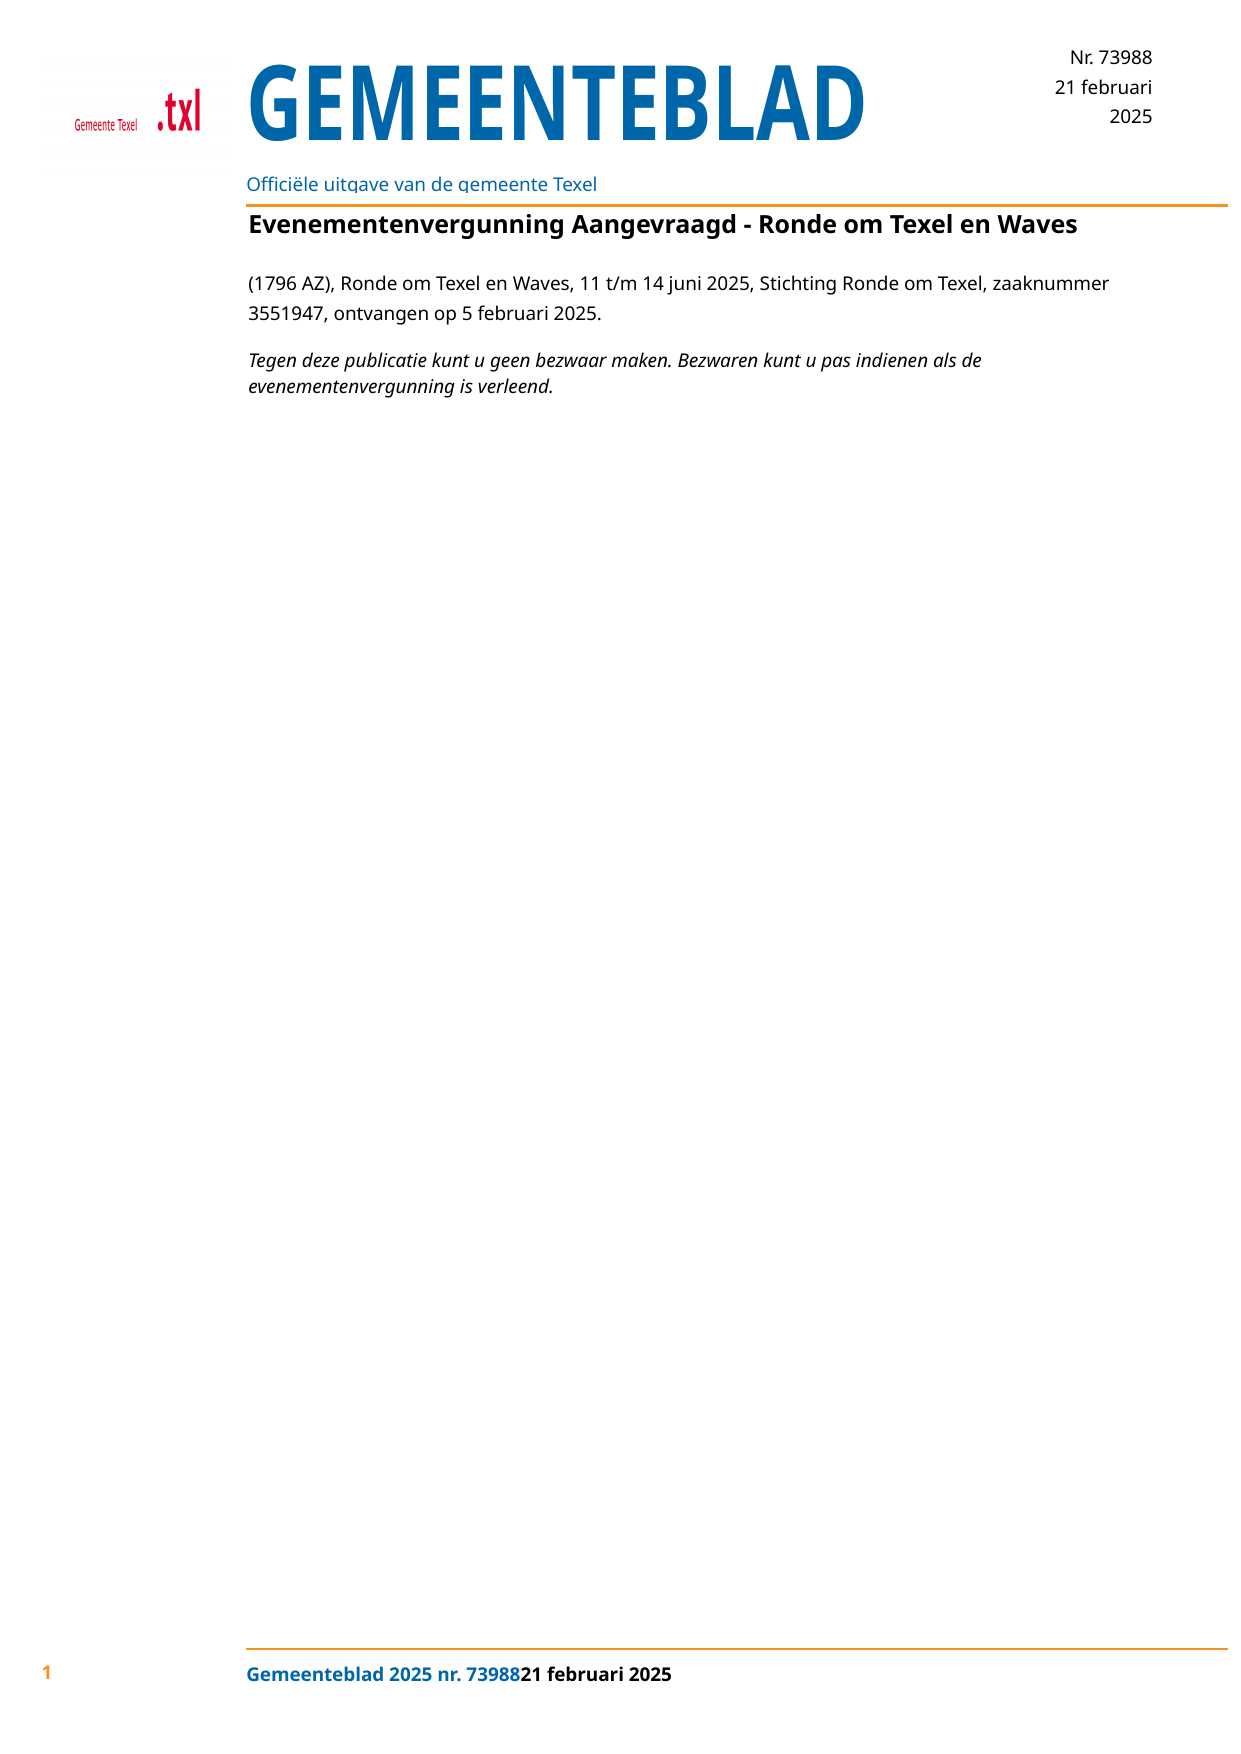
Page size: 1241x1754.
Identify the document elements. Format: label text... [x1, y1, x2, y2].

text Evenementenvergunning Aangevraagd - Ronde om Texel en Waves [248, 207, 1152, 241]
picture [41, 47, 231, 172]
text (1796 AZ), Ronde om Texel en Waves, 11 t/m 14 juni 2025, Stichting Ronde om Texel, zaaknummer 3551947, ontvangen op 5 februari 2025. [248, 270, 1152, 326]
text Tegen deze publicatie kunt u geen bezwaar maken. Bezwaren kunt u pas indienen als de evenementenvergunning is verleend. [248, 348, 1152, 399]
